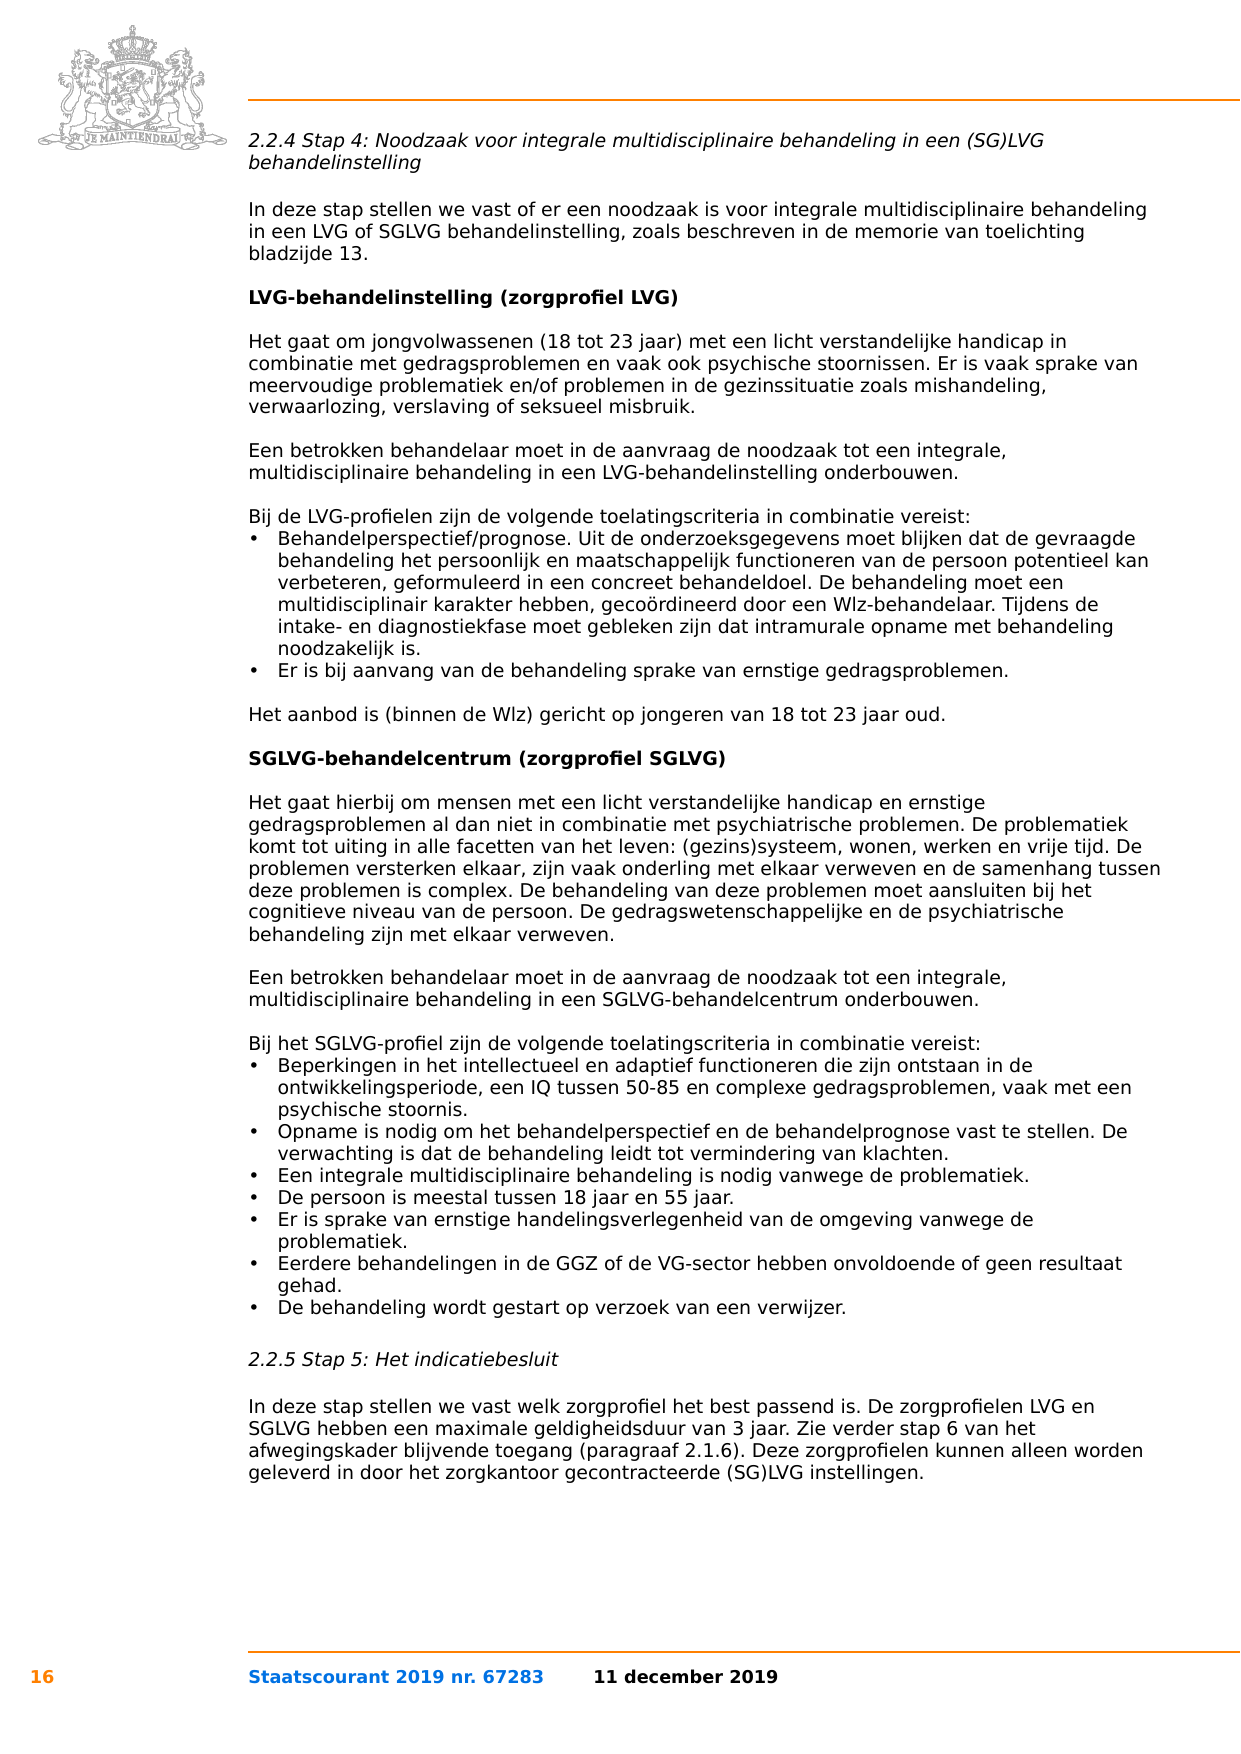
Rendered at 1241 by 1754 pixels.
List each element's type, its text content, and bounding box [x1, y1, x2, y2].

text Een betrokken behandelaar moet in de aanvraag de noodzaak tot een integrale, multidisciplinaire behandeling in een LVG-behandelinstelling onderbouwen. [248, 440, 1163, 484]
text • De behandeling wordt gestart op verzoek van een verwijzer. [248, 1297, 1163, 1319]
text • Opname is nodig om het behandelperspectief en de behandelprognose vast te stellen. De verwachting is dat de behandeling leidt tot vermindering van klachten. [248, 1121, 1163, 1165]
picture [38, 25, 227, 150]
subtitle LVG-behandelinstelling (zorgprofiel LVG) [248, 287, 1163, 309]
text • Een integrale multidisciplinaire behandeling is nodig vanwege de problematiek. [248, 1165, 1163, 1187]
text In deze stap stellen we vast of er een noodzaak is voor integrale multidisciplinaire behandeling in een LVG of SGLVG behandelinstelling, zoals beschreven in de memorie van toelichting bladzijde 13. [248, 199, 1163, 265]
text • Beperkingen in het intellectueel en adaptief functioneren die zijn ontstaan in de ontwikkelingsperiode, een IQ tussen 50-85 en complexe gedragsproblemen, vaak met een psychische stoornis. [248, 1055, 1163, 1121]
text • Er is sprake van ernstige handelingsverlegenheid van de omgeving vanwege de problematiek. [248, 1209, 1163, 1253]
text Het gaat om jongvolwassenen (18 tot 23 jaar) met een licht verstandelijke handicap in combinatie met gedragsproblemen en vaak ook psychische stoornissen. Er is vaak sprake van meervoudige problematiek en/of problemen in de gezinssituatie zoals mishandeling, verwaarlozing, verslaving of seksueel misbruik. [248, 331, 1163, 418]
text Het aanbod is (binnen de Wlz) gericht op jongeren van 18 tot 23 jaar oud. [248, 704, 1163, 726]
text Een betrokken behandelaar moet in de aanvraag de noodzaak tot een integrale, multidisciplinaire behandeling in een SGLVG-behandelcentrum onderbouwen. [248, 967, 1163, 1011]
subtitle SGLVG-behandelcentrum (zorgprofiel SGLVG) [248, 748, 1163, 770]
subtitle 2.2.5 Stap 5: Het indicatiebesluit [248, 1349, 1163, 1371]
text Het gaat hierbij om mensen met een licht verstandelijke handicap en ernstige gedragsproblemen al dan niet in combinatie met psychiatrische problemen. De problematiek komt tot uiting in alle facetten van het leven: (gezins)systeem, wonen, werken en vrije tijd. De problemen versterken elkaar, zijn vaak onderling met elkaar verweven en de samenhang tussen deze problemen is complex. De behandeling van deze problemen moet aansluiten bij het cognitieve niveau van de persoon. De gedragswetenschappelijke en de psychiatrische behandeling zijn met elkaar verweven. [248, 792, 1163, 945]
text • Behandelperspectief/prognose. Uit de onderzoeksgegevens moet blijken dat de gevraagde behandeling het persoonlijk en maatschappelijk functioneren van de persoon potentieel kan verbeteren, geformuleerd in een concreet behandeldoel. De behandeling moet een multidisciplinair karakter hebben, gecoördineerd door een Wlz-behandelaar. Tijdens de intake- en diagnostiekfase moet gebleken zijn dat intramurale opname met behandeling noodzakelijk is. [248, 528, 1163, 660]
text • De persoon is meestal tussen 18 jaar en 55 jaar. [248, 1187, 1163, 1209]
subtitle 2.2.4 Stap 4: Noodzaak voor integrale multidisciplinaire behandeling in een (SG)LVG behandelinstelling [248, 130, 1163, 174]
text Bij het SGLVG-profiel zijn de volgende toelatingscriteria in combinatie vereist: [248, 1033, 1163, 1055]
text Bij de LVG-profielen zijn de volgende toelatingscriteria in combinatie vereist: [248, 506, 1163, 528]
text • Er is bij aanvang van de behandeling sprake van ernstige gedragsproblemen. [248, 660, 1163, 682]
text In deze stap stellen we vast welk zorgprofiel het best passend is. De zorgprofielen LVG en SGLVG hebben een maximale geldigheidsduur van 3 jaar. Zie verder stap 6 van het afwegingskader blijvende toegang (paragraaf 2.1.6). Deze zorgprofielen kunnen alleen worden geleverd in door het zorgkantoor gecontracteerde (SG)LVG instellingen. [248, 1396, 1163, 1484]
text • Eerdere behandelingen in de GGZ of de VG-sector hebben onvoldoende of geen resultaat gehad. [248, 1253, 1163, 1297]
